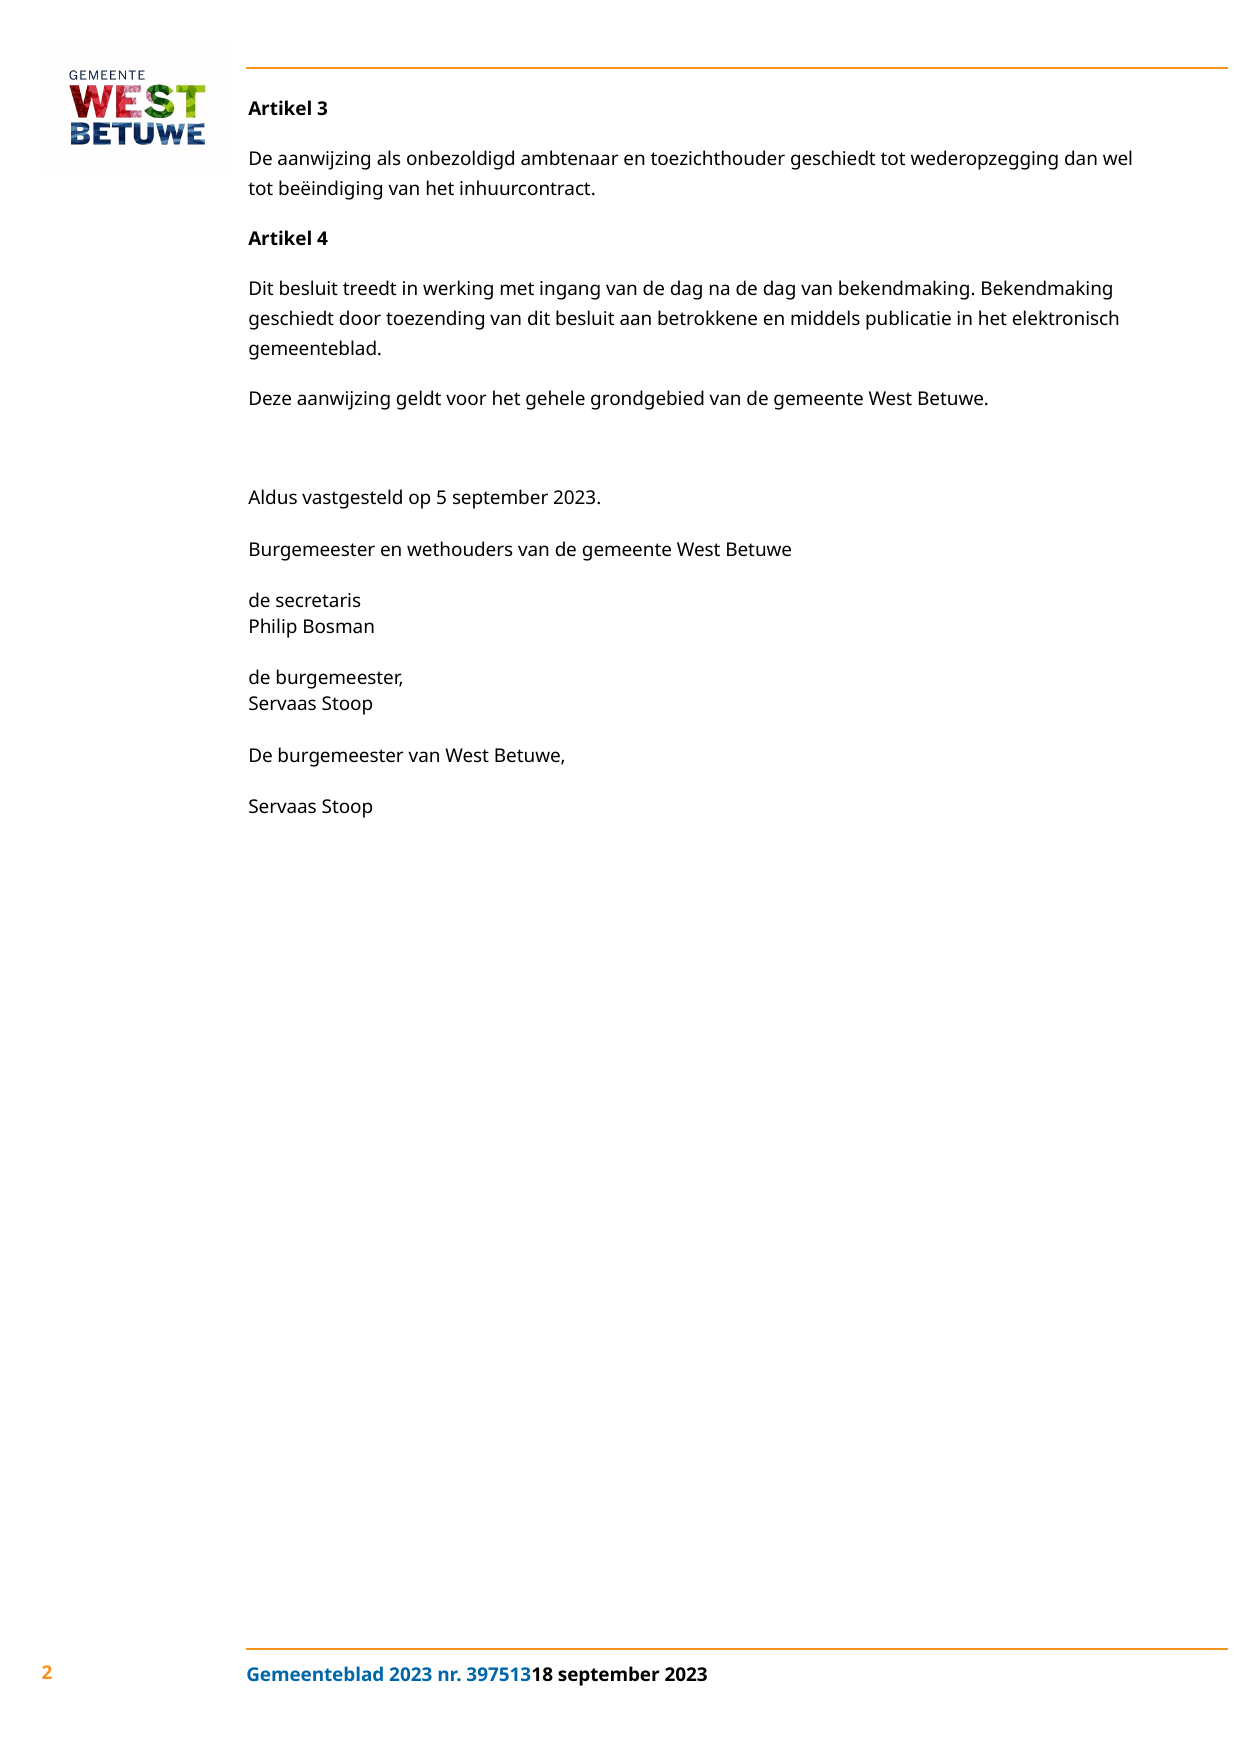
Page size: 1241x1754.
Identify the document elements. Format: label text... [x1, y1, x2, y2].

text Aldus vastgesteld op 5 september 2023. [248, 484, 1152, 510]
text Servaas Stoop [248, 690, 1152, 716]
text Deze aanwijzing geldt voor het gehele grondgebied van de gemeente West Betuwe. [248, 385, 1152, 411]
text De burgemeester van West Betuwe, [248, 742, 1152, 767]
text Dit besluit treedt in werking met ingang van de dag na de dag van bekendmaking. Bekendmaking geschiedt door toezending van dit besluit aan betrokkene en middels publicatie in het elektronisch gemeenteblad. [248, 276, 1152, 361]
text de secretaris [248, 587, 1152, 613]
text Philip Bosman [248, 613, 1152, 639]
text Servaas Stoop [248, 793, 1152, 819]
text Artikel 4 [248, 225, 1152, 251]
text Burgemeester en wethouders van de gemeente West Betuwe [248, 536, 1152, 562]
text Artikel 3 [248, 95, 1152, 121]
text de burgemeester, [248, 664, 1152, 690]
text De aanwijzing als onbezoldigd ambtenaar en toezichthouder geschiedt tot wederopzegging dan wel tot beëindiging van het inhuurcontract. [248, 145, 1152, 201]
picture [41, 47, 231, 172]
